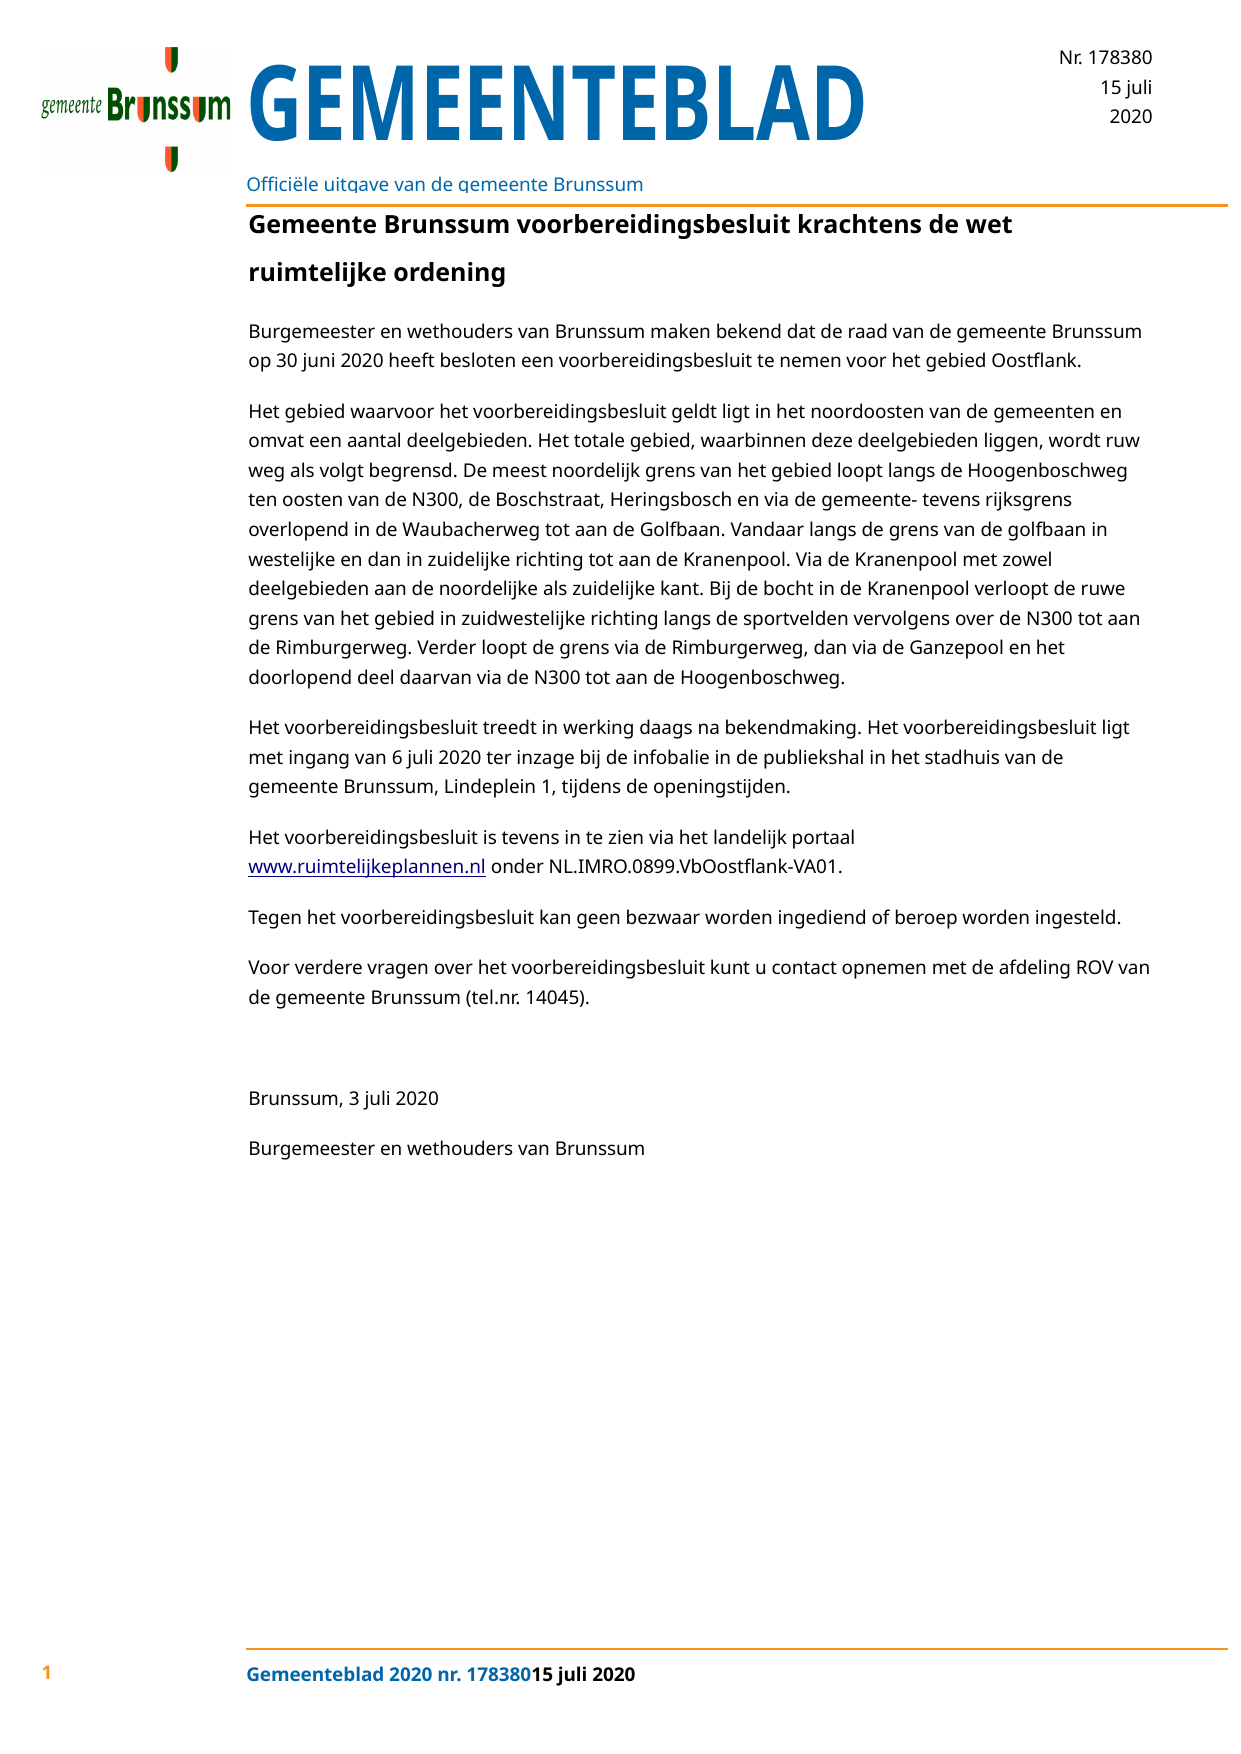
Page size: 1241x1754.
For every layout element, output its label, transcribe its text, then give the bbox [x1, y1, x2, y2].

text Voor verdere vragen over het voorbereidingsbesluit kunt u contact opnemen met de afdeling ROV van de gemeente Brunssum (tel.nr. 14045). [248, 954, 1152, 1010]
text Gemeente Brunssum voorbereidingsbesluit krachtens de wet ruimtelijke ordening [248, 207, 1152, 288]
text Het gebied waarvoor het voorbereidingsbesluit geldt ligt in het noordoosten van de gemeenten en omvat een aantal deelgebieden. Het totale gebied, waarbinnen deze deelgebieden liggen, wordt ruw weg als volgt begrensd. De meest noordelijk grens van het gebied loopt langs de Hoogenboschweg ten oosten van de N300, de Boschstraat, Heringsbosch en via de gemeente- tevens rijksgrens overlopend in de Waubacherweg tot aan de Golfbaan. Vandaar langs de grens van de golfbaan in westelijke en dan in zuidelijke richting tot aan de Kranenpool. Via de Kranenpool met zowel deelgebieden aan de noordelijke als zuidelijke kant. Bij de bocht in de Kranenpool verloopt de ruwe grens van het gebied in zuidwestelijke richting langs de sportvelden vervolgens over de N300 tot aan de Rimburgerweg. Verder loopt de grens via de Rimburgerweg, dan via de Ganzepool en het doorlopend deel daarvan via de N300 tot aan de Hoogenboschweg. [248, 398, 1152, 690]
text Burgemeester en wethouders van Brunssum maken bekend dat de raad van de gemeente Brunssum op 30 juni 2020 heeft besloten een voorbereidingsbesluit te nemen voor het gebied Oostflank. [248, 318, 1152, 373]
text Het voorbereidingsbesluit treedt in werking daags na bekendmaking. Het voorbereidingsbesluit ligt met ingang van 6 juli 2020 ter inzage bij de infobalie in de publiekshal in het stadhuis van de gemeente Brunssum, Lindeplein 1, tijdens de openingstijden. [248, 714, 1152, 799]
text Het voorbereidingsbesluit is tevens in te zien via het landelijk portaal www.ruimtelijkeplannen.nl onder NL.IMRO.0899.VbOostflank-VA01. [248, 824, 1152, 879]
text Burgemeester en wethouders van Brunssum [248, 1135, 1152, 1161]
text Brunssum, 3 juli 2020 [248, 1085, 1152, 1111]
picture [41, 47, 231, 172]
text Tegen het voorbereidingsbesluit kan geen bezwaar worden ingediend of beroep worden ingesteld. [248, 904, 1152, 930]
